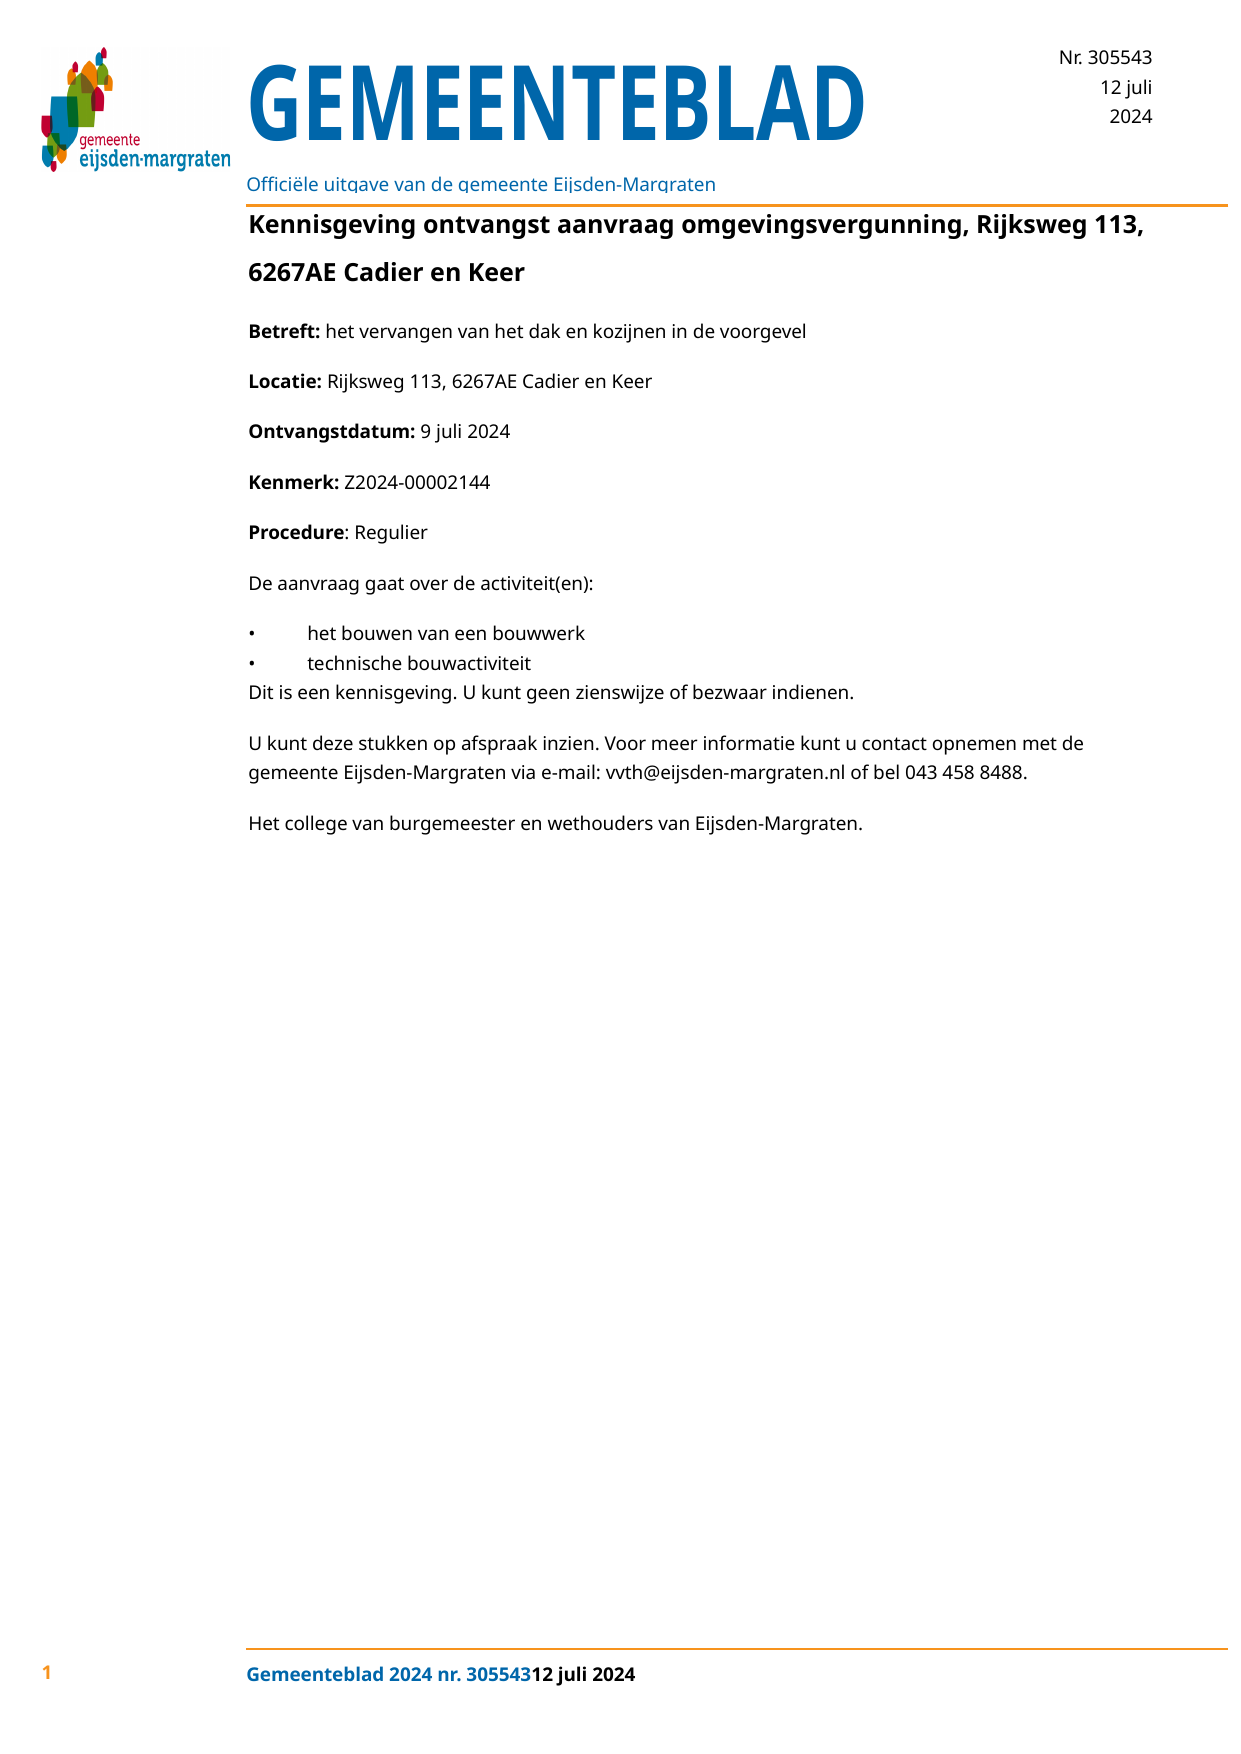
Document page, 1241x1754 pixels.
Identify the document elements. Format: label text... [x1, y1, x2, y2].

text Procedure: Regulier [248, 519, 1152, 545]
text Kenmerk: Z2024-00002144 [248, 469, 1152, 495]
text De aanvraag gaat over de activiteit(en): [248, 570, 1152, 596]
picture [41, 47, 231, 172]
text Locatie: Rijksweg 113, 6267AE Cadier en Keer [248, 368, 1152, 394]
text U kunt deze stukken op afspraak inzien. Voor meer informatie kunt u contact opnemen met de gemeente Eijsden-Margraten via e-mail: vvth@eijsden-margraten.nl of bel 043 458 8488. [248, 730, 1152, 785]
text Ontvangstdatum: 9 juli 2024 [248, 419, 1152, 444]
text Dit is een kennisgeving. U kunt geen zienswijze of bezwaar indienen. [248, 679, 1152, 705]
list het bouwen van een bouwwerk [248, 620, 1152, 646]
list technische bouwactiviteit [248, 650, 1152, 676]
text Kennisgeving ontvangst aanvraag omgevingsvergunning, Rijksweg 113, 6267AE Cadier en Keer [248, 207, 1152, 288]
text Het college van burgemeester en wethouders van Eijsden-Margraten. [248, 810, 1152, 836]
text Betreft: het vervangen van het dak en kozijnen in de voorgevel [248, 318, 1152, 344]
